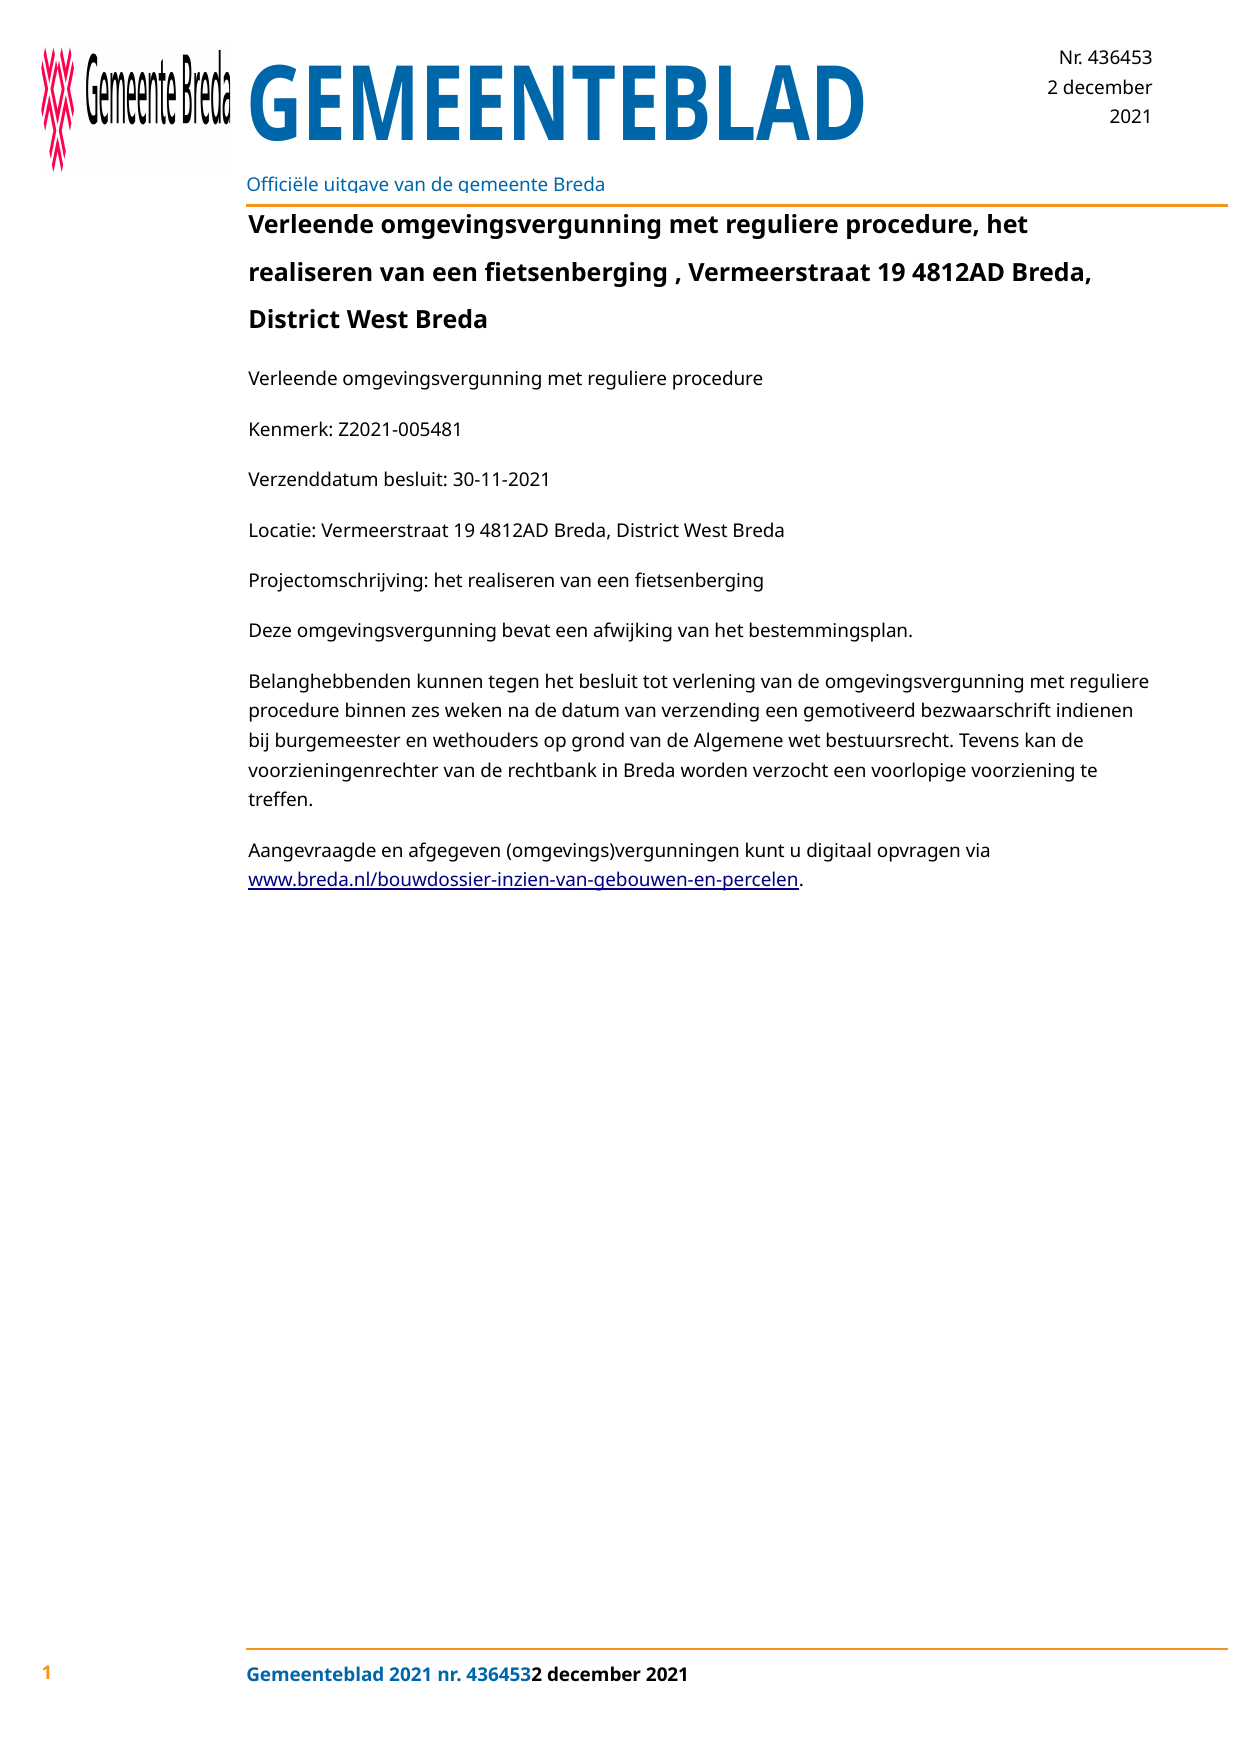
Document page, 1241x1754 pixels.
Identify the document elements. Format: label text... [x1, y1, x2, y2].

text Verleende omgevingsvergunning met reguliere procedure [248, 366, 1152, 391]
text Belanghebbenden kunnen tegen het besluit tot verlening van de omgevingsvergunning met reguliere procedure binnen zes weken na de datum van verzending een gemotiveerd bezwaarschrift indienen bij burgemeester en wethouders op grond van de Algemene wet bestuursrecht. Tevens kan de voorzieningenrechter van de rechtbank in Breda worden verzocht een voorlopige voorziening te treffen. [248, 668, 1152, 812]
text Locatie: Vermeerstraat 19 4812AD Breda, District West Breda [248, 517, 1152, 542]
text Verleende omgevingsvergunning met reguliere procedure, het realiseren van een fietsenberging , Vermeerstraat 19 4812AD Breda, District West Breda [248, 207, 1152, 336]
picture [41, 47, 231, 172]
text Aangevraagde en afgegeven (omgevings)vergunningen kunt u digitaal opvragen via www.breda.nl/bouwdossier-inzien-van-gebouwen-en-percelen. [248, 837, 1152, 892]
text Projectomschrijving: het realiseren van een fietsenberging [248, 567, 1152, 593]
text Deze omgevingsvergunning bevat een afwijking van het bestemmingsplan. [248, 618, 1152, 643]
text Kenmerk: Z2021-005481 [248, 416, 1152, 442]
text Verzenddatum besluit: 30-11-2021 [248, 466, 1152, 492]
